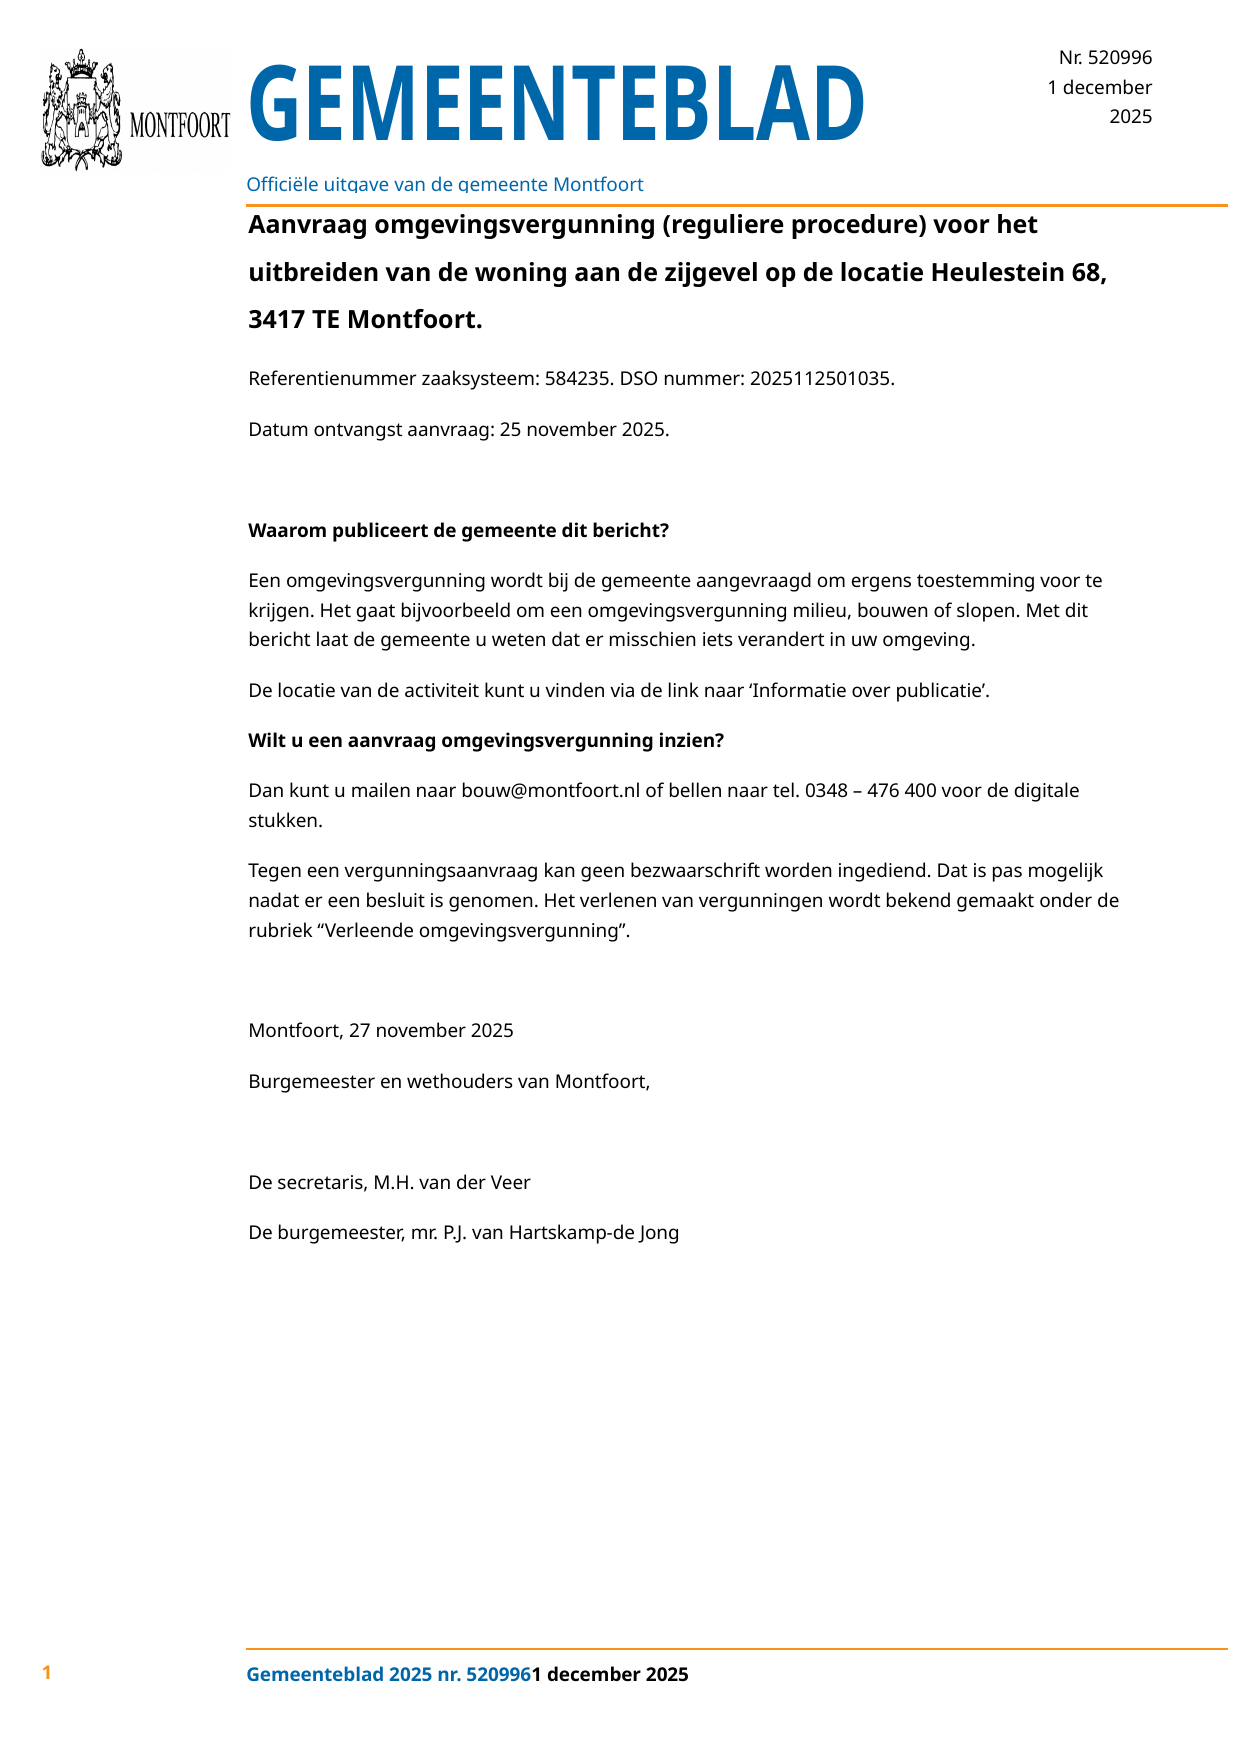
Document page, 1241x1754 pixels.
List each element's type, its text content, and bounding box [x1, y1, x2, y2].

text Een omgevingsvergunning wordt bij de gemeente aangevraagd om ergens toestemming voor te krijgen. Het gaat bijvoorbeeld om een omgevingsvergunning milieu, bouwen of slopen. Met dit bericht laat de gemeente u weten dat er misschien iets verandert in uw omgeving. [248, 567, 1152, 652]
text Referentienummer zaaksysteem: 584235. DSO nummer: 2025112501035. [248, 366, 1152, 391]
text De secretaris, M.H. van der Veer [248, 1169, 1152, 1194]
text Tegen een vergunningsaanvraag kan geen bezwaarschrift worden ingediend. Dat is pas mogelijk nadat er een besluit is genomen. Het verlenen van vergunningen wordt bekend gemaakt onder de rubriek “Verleende omgevingsvergunning”. [248, 858, 1152, 942]
text Montfoort, 27 november 2025 [248, 1018, 1152, 1043]
text Aanvraag omgevingsvergunning (reguliere procedure) voor het uitbreiden van de woning aan de zijgevel op de locatie Heulestein 68, 3417 TE Montfoort. [248, 207, 1152, 336]
picture [41, 47, 231, 172]
text Waarom publiceert de gemeente dit bericht? [248, 517, 1152, 542]
text Burgemeester en wethouders van Montfoort, [248, 1068, 1152, 1094]
text Wilt u een aanvraag omgevingsvergunning inzien? [248, 727, 1152, 753]
text Datum ontvangst aanvraag: 25 november 2025. [248, 416, 1152, 442]
text De locatie van de activiteit kunt u vinden via de link naar ‘Informatie over publicatie’. [248, 677, 1152, 702]
text De burgemeester, mr. P.J. van Hartskamp-de Jong [248, 1219, 1152, 1245]
text Dan kunt u mailen naar bouw@montfoort.nl of bellen naar tel. 0348 – 476 400 voor de digitale stukken. [248, 778, 1152, 833]
